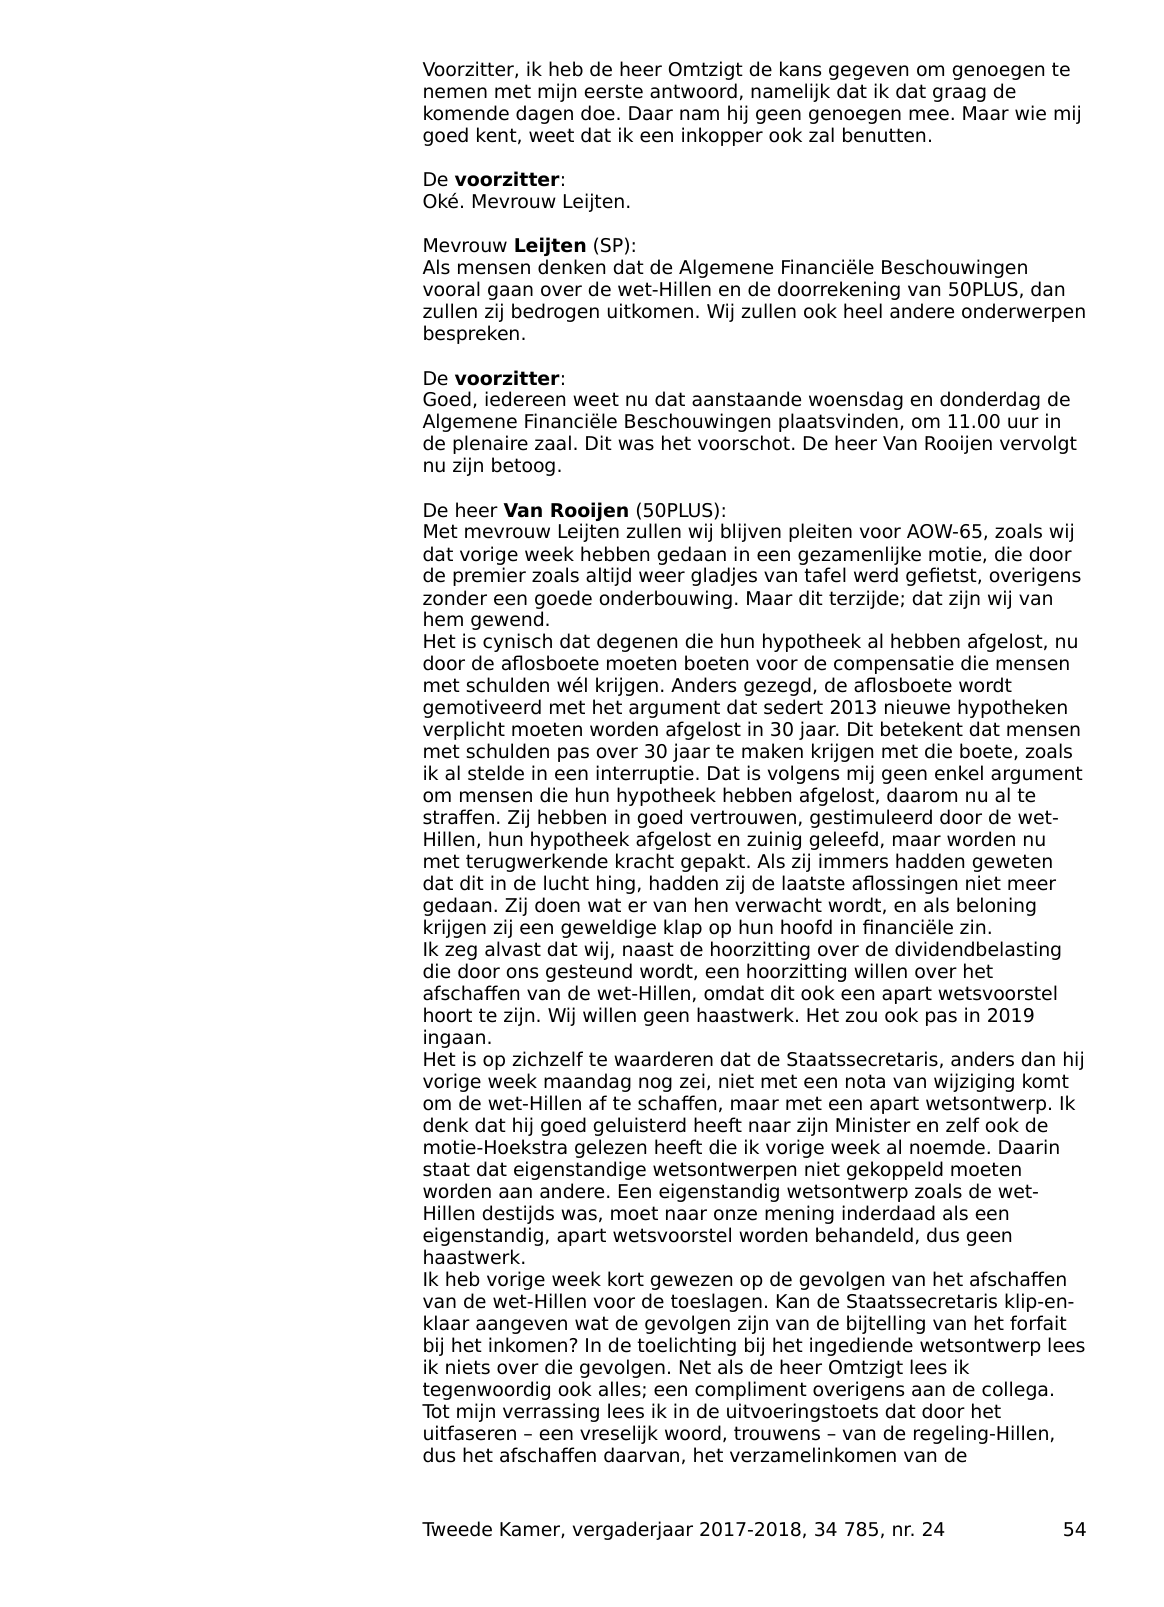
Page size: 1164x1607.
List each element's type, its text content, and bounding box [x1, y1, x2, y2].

text Voorzitter, ik heb de heer Omtzigt de kans gegeven om genoegen te nemen met mijn eerste antwoord, namelijk dat ik dat graag de komende dagen doe. Daar nam hij geen genoegen mee. Maar wie mij goed kent, weet dat ik een inkopper ook zal benutten. [422, 59, 1087, 147]
text De heer Van Rooijen (50PLUS): [422, 499, 1087, 521]
text Het is op zichzelf te waarderen dat de Staatssecretaris, anders dan hij vorige week maandag nog zei, niet met een nota van wijziging komt om de wet-Hillen af te schaffen, maar met een apart wetsontwerp. Ik denk dat hij goed geluisterd heeft naar zijn Minister en zelf ook de motie-Hoekstra gelezen heeft die ik vorige week al noemde. Daarin staat dat eigenstandige wetsontwerpen niet gekoppeld moeten worden aan andere. Een eigenstandig wetsontwerp zoals de wet-Hillen destijds was, moet naar onze mening inderdaad als een eigenstandig, apart wetsvoorstel worden behandeld, dus geen haastwerk. [422, 1049, 1087, 1269]
text Ik heb vorige week kort gewezen op de gevolgen van het afschaffen van de wet-Hillen voor de toeslagen. Kan de Staatssecretaris klip-en-klaar aangeven wat de gevolgen zijn van de bijtelling van het forfait bij het inkomen? In de toelichting bij het ingediende wetsontwerp lees ik niets over die gevolgen. Net als de heer Omtzigt lees ik tegenwoordig ook alles; een compliment overigens aan de collega. Tot mijn verrassing lees ik in de uitvoeringstoets dat door het uitfaseren – een vreselijk woord, trouwens – van de regeling-Hillen, dus het afschaffen daarvan, het verzamelinkomen van de [422, 1269, 1087, 1467]
text Met mevrouw Leijten zullen wij blijven pleiten voor AOW-65, zoals wij dat vorige week hebben gedaan in een gezamenlijke motie, die door de premier zoals altijd weer gladjes van tafel werd gefietst, overigens zonder een goede onderbouwing. Maar dit terzijde; dat zijn wij van hem gewend. [422, 521, 1087, 631]
text De voorzitter: [422, 367, 1087, 389]
text Mevrouw Leijten (SP): [422, 235, 1087, 257]
text Goed, iedereen weet nu dat aanstaande woensdag en donderdag de Algemene Financiële Beschouwingen plaatsvinden, om 11.00 uur in de plenaire zaal. Dit was het voorschot. De heer Van Rooijen vervolgt nu zijn betoog. [422, 389, 1087, 477]
text Als mensen denken dat de Algemene Financiële Beschouwingen vooral gaan over de wet-Hillen en de doorrekening van 50PLUS, dan zullen zij bedrogen uitkomen. Wij zullen ook heel andere onderwerpen bespreken. [422, 257, 1087, 345]
text De voorzitter: [422, 169, 1087, 191]
text Oké. Mevrouw Leijten. [422, 191, 1087, 213]
text Het is cynisch dat degenen die hun hypotheek al hebben afgelost, nu door de aflosboete moeten boeten voor de compensatie die mensen met schulden wél krijgen. Anders gezegd, de aflosboete wordt gemotiveerd met het argument dat sedert 2013 nieuwe hypotheken verplicht moeten worden afgelost in 30 jaar. Dit betekent dat mensen met schulden pas over 30 jaar te maken krijgen met die boete, zoals ik al stelde in een interruptie. Dat is volgens mij geen enkel argument om mensen die hun hypotheek hebben afgelost, daarom nu al te straffen. Zij hebben in goed vertrouwen, gestimuleerd door de wet-Hillen, hun hypotheek afgelost en zuinig geleefd, maar worden nu met terugwerkende kracht gepakt. Als zij immers hadden geweten dat dit in de lucht hing, hadden zij de laatste aflossingen niet meer gedaan. Zij doen wat er van hen verwacht wordt, en als beloning krijgen zij een geweldige klap op hun hoofd in financiële zin. [422, 631, 1087, 939]
text Ik zeg alvast dat wij, naast de hoorzitting over de dividendbelasting die door ons gesteund wordt, een hoorzitting willen over het afschaffen van de wet-Hillen, omdat dit ook een apart wetsvoorstel hoort te zijn. Wij willen geen haastwerk. Het zou ook pas in 2019 ingaan. [422, 939, 1087, 1049]
